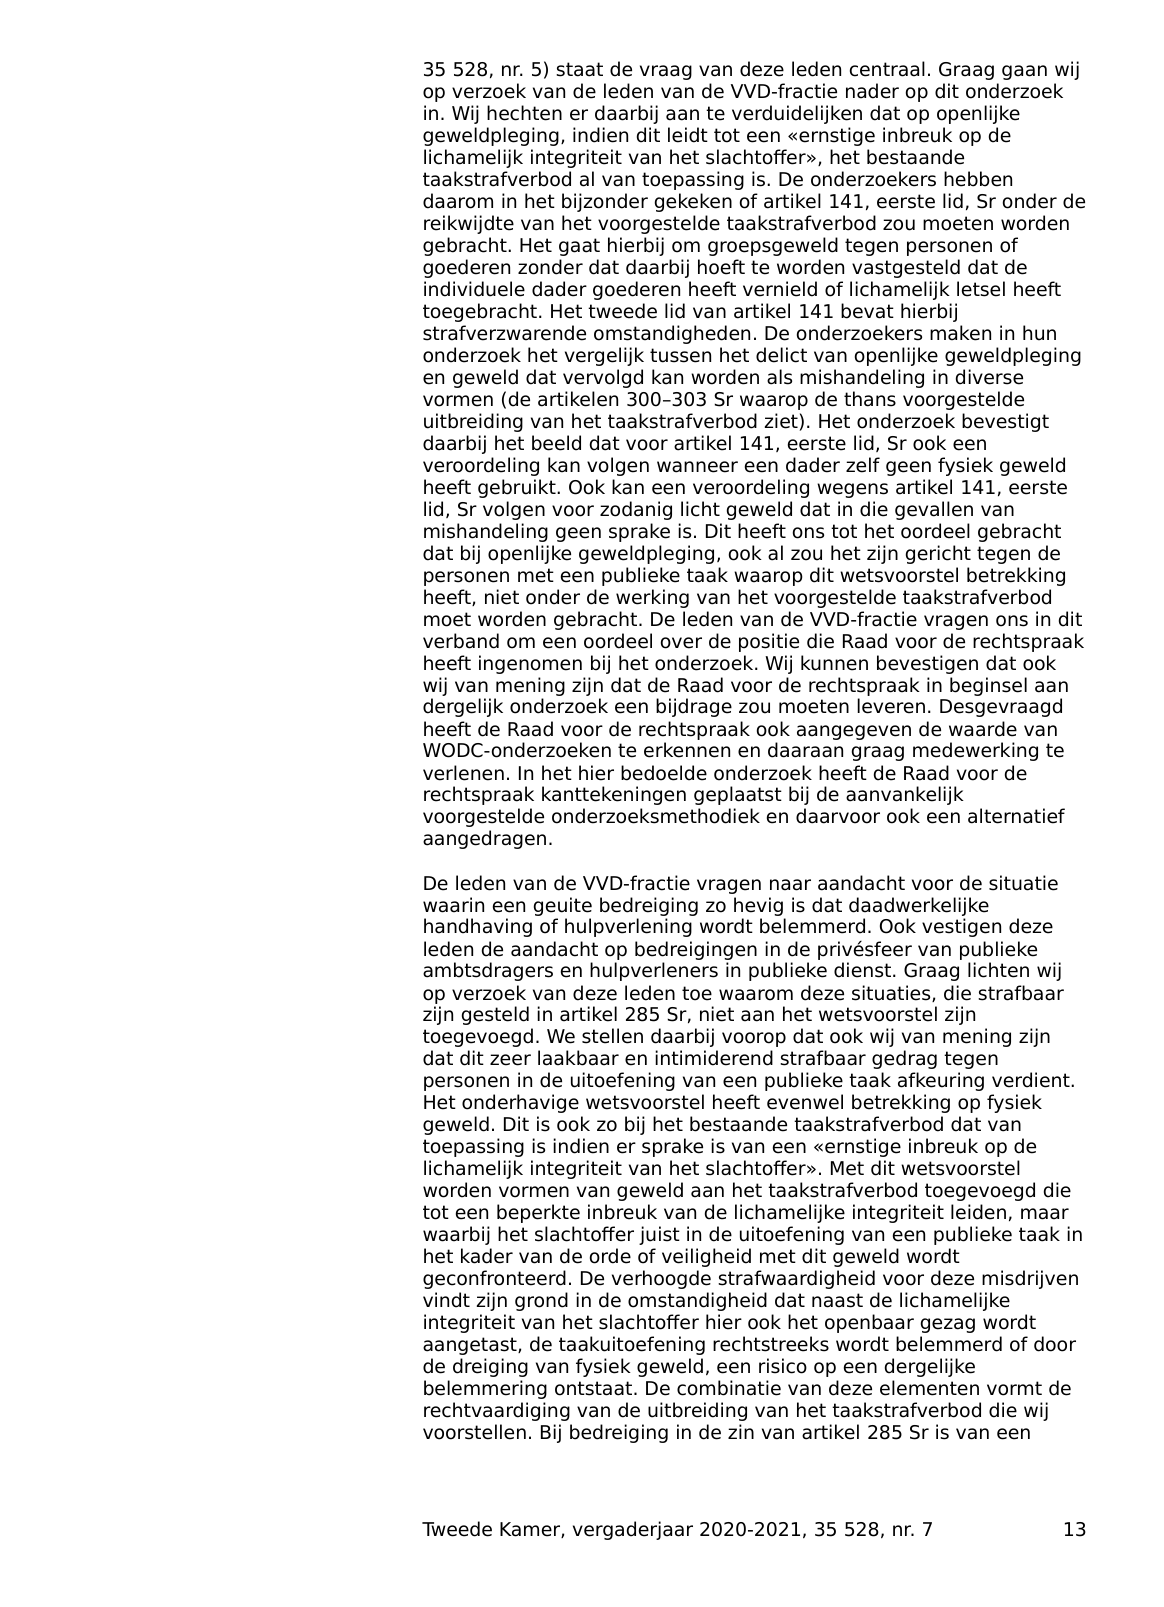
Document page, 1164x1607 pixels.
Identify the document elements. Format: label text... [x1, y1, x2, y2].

text De leden van de VVD-fractie vragen naar aandacht voor de situatie waarin een geuite bedreiging zo hevig is dat daadwerkelijke handhaving of hulpverlening wordt belemmerd. Ook vestigen deze leden de aandacht op bedreigingen in de privésfeer van publieke ambtsdragers en hulpverleners in publieke dienst. Graag lichten wij op verzoek van deze leden toe waarom deze situaties, die strafbaar zijn gesteld in artikel 285 Sr, niet aan het wetsvoorstel zijn toegevoegd. We stellen daarbij voorop dat ook wij van mening zijn dat dit zeer laakbaar en intimiderend strafbaar gedrag tegen personen in de uitoefening van een publieke taak afkeuring verdient. Het onderhavige wetsvoorstel heeft evenwel betrekking op fysiek geweld. Dit is ook zo bij het bestaande taakstrafverbod dat van toepassing is indien er sprake is van een «ernstige inbreuk op de lichamelijk integriteit van het slachtoffer». Met dit wetsvoorstel worden vormen van geweld aan het taakstrafverbod toegevoegd die tot een beperkte inbreuk van de lichamelijke integriteit leiden, maar waarbij het slachtoffer juist in de uitoefening van een publieke taak in het kader van de orde of veiligheid met dit geweld wordt geconfronteerd. De verhoogde strafwaardigheid voor deze misdrijven vindt zijn grond in de omstandigheid dat naast de lichamelijke integriteit van het slachtoffer hier ook het openbaar gezag wordt aangetast, de taakuitoefening rechtstreeks wordt belemmerd of door de dreiging van fysiek geweld, een risico op een dergelijke belemmering ontstaat. De combinatie van deze elementen vormt de rechtvaardiging van de uitbreiding van het taakstrafverbod die wij voorstellen. Bij bedreiging in de zin van artikel 285 Sr is van een [422, 872, 1087, 1444]
text 35 528, nr. 5) staat de vraag van deze leden centraal. Graag gaan wij op verzoek van de leden van de VVD-fractie nader op dit onderzoek in. Wij hechten er daarbij aan te verduidelijken dat op openlijke geweldpleging, indien dit leidt tot een «ernstige inbreuk op de lichamelijk integriteit van het slachtoffer», het bestaande taakstrafverbod al van toepassing is. De onderzoekers hebben daarom in het bijzonder gekeken of artikel 141, eerste lid, Sr onder de reikwijdte van het voorgestelde taakstrafverbod zou moeten worden gebracht. Het gaat hierbij om groepsgeweld tegen personen of goederen zonder dat daarbij hoeft te worden vastgesteld dat de individuele dader goederen heeft vernield of lichamelijk letsel heeft toegebracht. Het tweede lid van artikel 141 bevat hierbij strafverzwarende omstandigheden. De onderzoekers maken in hun onderzoek het vergelijk tussen het delict van openlijke geweldpleging en geweld dat vervolgd kan worden als mishandeling in diverse vormen (de artikelen 300–303 Sr waarop de thans voorgestelde uitbreiding van het taakstrafverbod ziet). Het onderzoek bevestigt daarbij het beeld dat voor artikel 141, eerste lid, Sr ook een veroordeling kan volgen wanneer een dader zelf geen fysiek geweld heeft gebruikt. Ook kan een veroordeling wegens artikel 141, eerste lid, Sr volgen voor zodanig licht geweld dat in die gevallen van mishandeling geen sprake is. Dit heeft ons tot het oordeel gebracht dat bij openlijke geweldpleging, ook al zou het zijn gericht tegen de personen met een publieke taak waarop dit wetsvoorstel betrekking heeft, niet onder de werking van het voorgestelde taakstrafverbod moet worden gebracht. De leden van de VVD-fractie vragen ons in dit verband om een oordeel over de positie die Raad voor de rechtspraak heeft ingenomen bij het onderzoek. Wij kunnen bevestigen dat ook wij van mening zijn dat de Raad voor de rechtspraak in beginsel aan dergelijk onderzoek een bijdrage zou moeten leveren. Desgevraagd heeft de Raad voor de rechtspraak ook aangegeven de waarde van WODC-onderzoeken te erkennen en daaraan graag medewerking te verlenen. In het hier bedoelde onderzoek heeft de Raad voor de rechtspraak kanttekeningen geplaatst bij de aanvankelijk voorgestelde onderzoeksmethodiek en daarvoor ook een alternatief aangedragen. [422, 59, 1087, 850]
